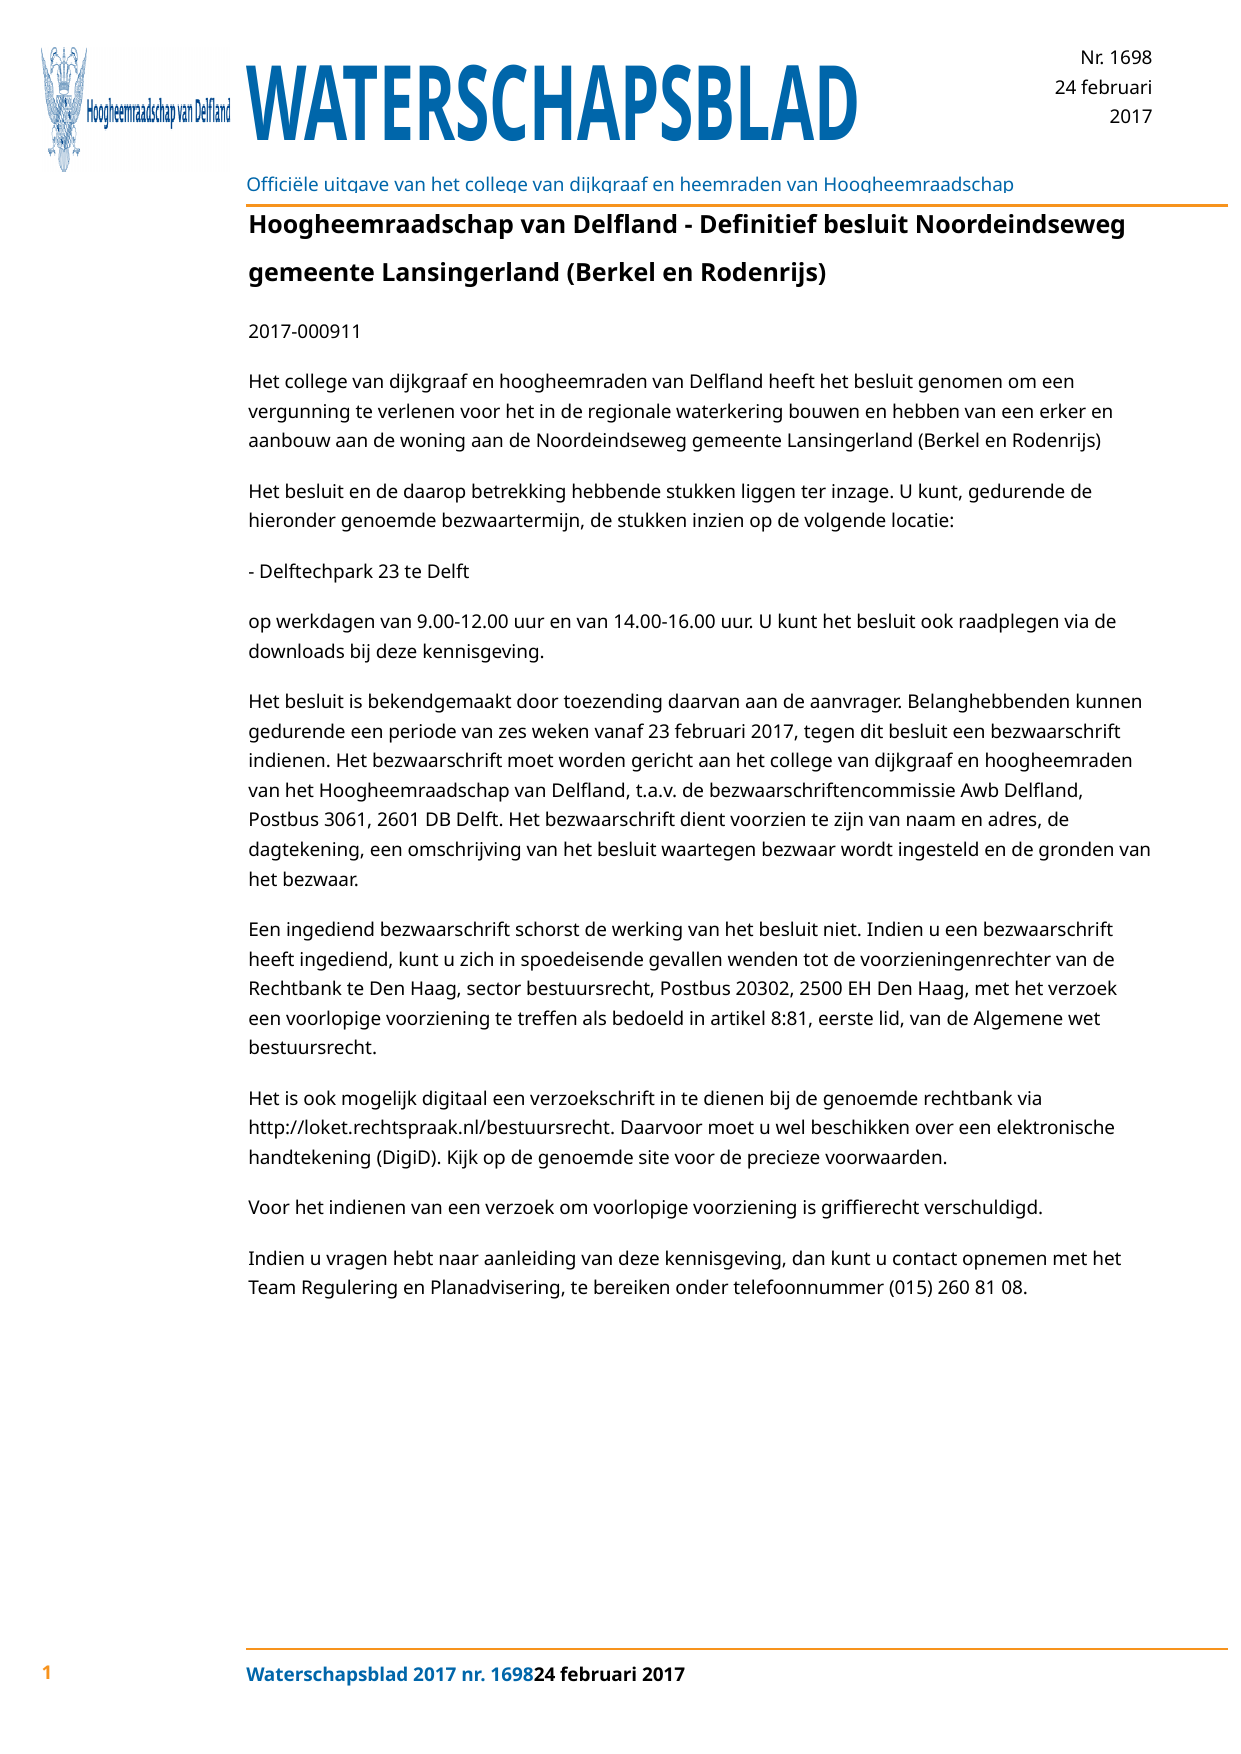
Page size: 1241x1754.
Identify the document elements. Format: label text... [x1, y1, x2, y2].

text - Delftechpark 23 te Delft [248, 558, 1152, 584]
text Het besluit en de daarop betrekking hebbende stukken liggen ter inzage. U kunt, gedurende de hieronder genoemde bezwaartermijn, de stukken inzien op de volgende locatie: [248, 478, 1152, 533]
text Hoogheemraadschap van Delfland - Definitief besluit Noordeindseweg gemeente Lansingerland (Berkel en Rodenrijs) [248, 207, 1152, 288]
text op werkdagen van 9.00-12.00 uur en van 14.00-16.00 uur. U kunt het besluit ook raadplegen via de downloads bij deze kennisgeving. [248, 608, 1152, 664]
text Voor het indienen van een verzoek om voorlopige voorziening is griffierecht verschuldigd. [248, 1194, 1152, 1220]
text Een ingediend bezwaarschrift schorst de werking van het besluit niet. Indien u een bezwaarschrift heeft ingediend, kunt u zich in spoedeisende gevallen wenden tot de voorzieningenrechter van de Rechtbank te Den Haag, sector bestuursrecht, Postbus 20302, 2500 EH Den Haag, met het verzoek een voorlopige voorziening te treffen als bedoeld in artikel 8:81, eerste lid, van de Algemene wet bestuursrecht. [248, 916, 1152, 1060]
text Het is ook mogelijk digitaal een verzoekschrift in te dienen bij de genoemde rechtbank via http://loket.rechtspraak.nl/bestuursrecht. Daarvoor moet u wel beschikken over een elektronische handtekening (DigiD). Kijk op de genoemde site voor de precieze voorwaarden. [248, 1085, 1152, 1170]
picture [41, 47, 231, 172]
text Het besluit is bekendgemaakt door toezending daarvan aan de aanvrager. Belanghebbenden kunnen gedurende een periode van zes weken vanaf 23 februari 2017, tegen dit besluit een bezwaarschrift indienen. Het bezwaarschrift moet worden gericht aan het college van dijkgraaf en hoogheemraden van het Hoogheemraadschap van Delfland, t.a.v. de bezwaarschriftencommissie Awb Delfland, Postbus 3061, 2601 DB Delft. Het bezwaarschrift dient voorzien te zijn van naam en adres, de dagtekening, een omschrijving van het besluit waartegen bezwaar wordt ingesteld en de gronden van het bezwaar. [248, 688, 1152, 892]
text Het college van dijkgraaf en hoogheemraden van Delfland heeft het besluit genomen om een vergunning te verlenen voor het in de regionale waterkering bouwen en hebben van een erker en aanbouw aan de woning aan de Noordeindseweg gemeente Lansingerland (Berkel en Rodenrijs) [248, 368, 1152, 453]
text Indien u vragen hebt naar aanleiding van deze kennisgeving, dan kunt u contact opnemen met het Team Regulering en Planadvisering, te bereiken onder telefoonnummer (015) 260 81 08. [248, 1245, 1152, 1300]
text 2017-000911 [248, 318, 1152, 344]
